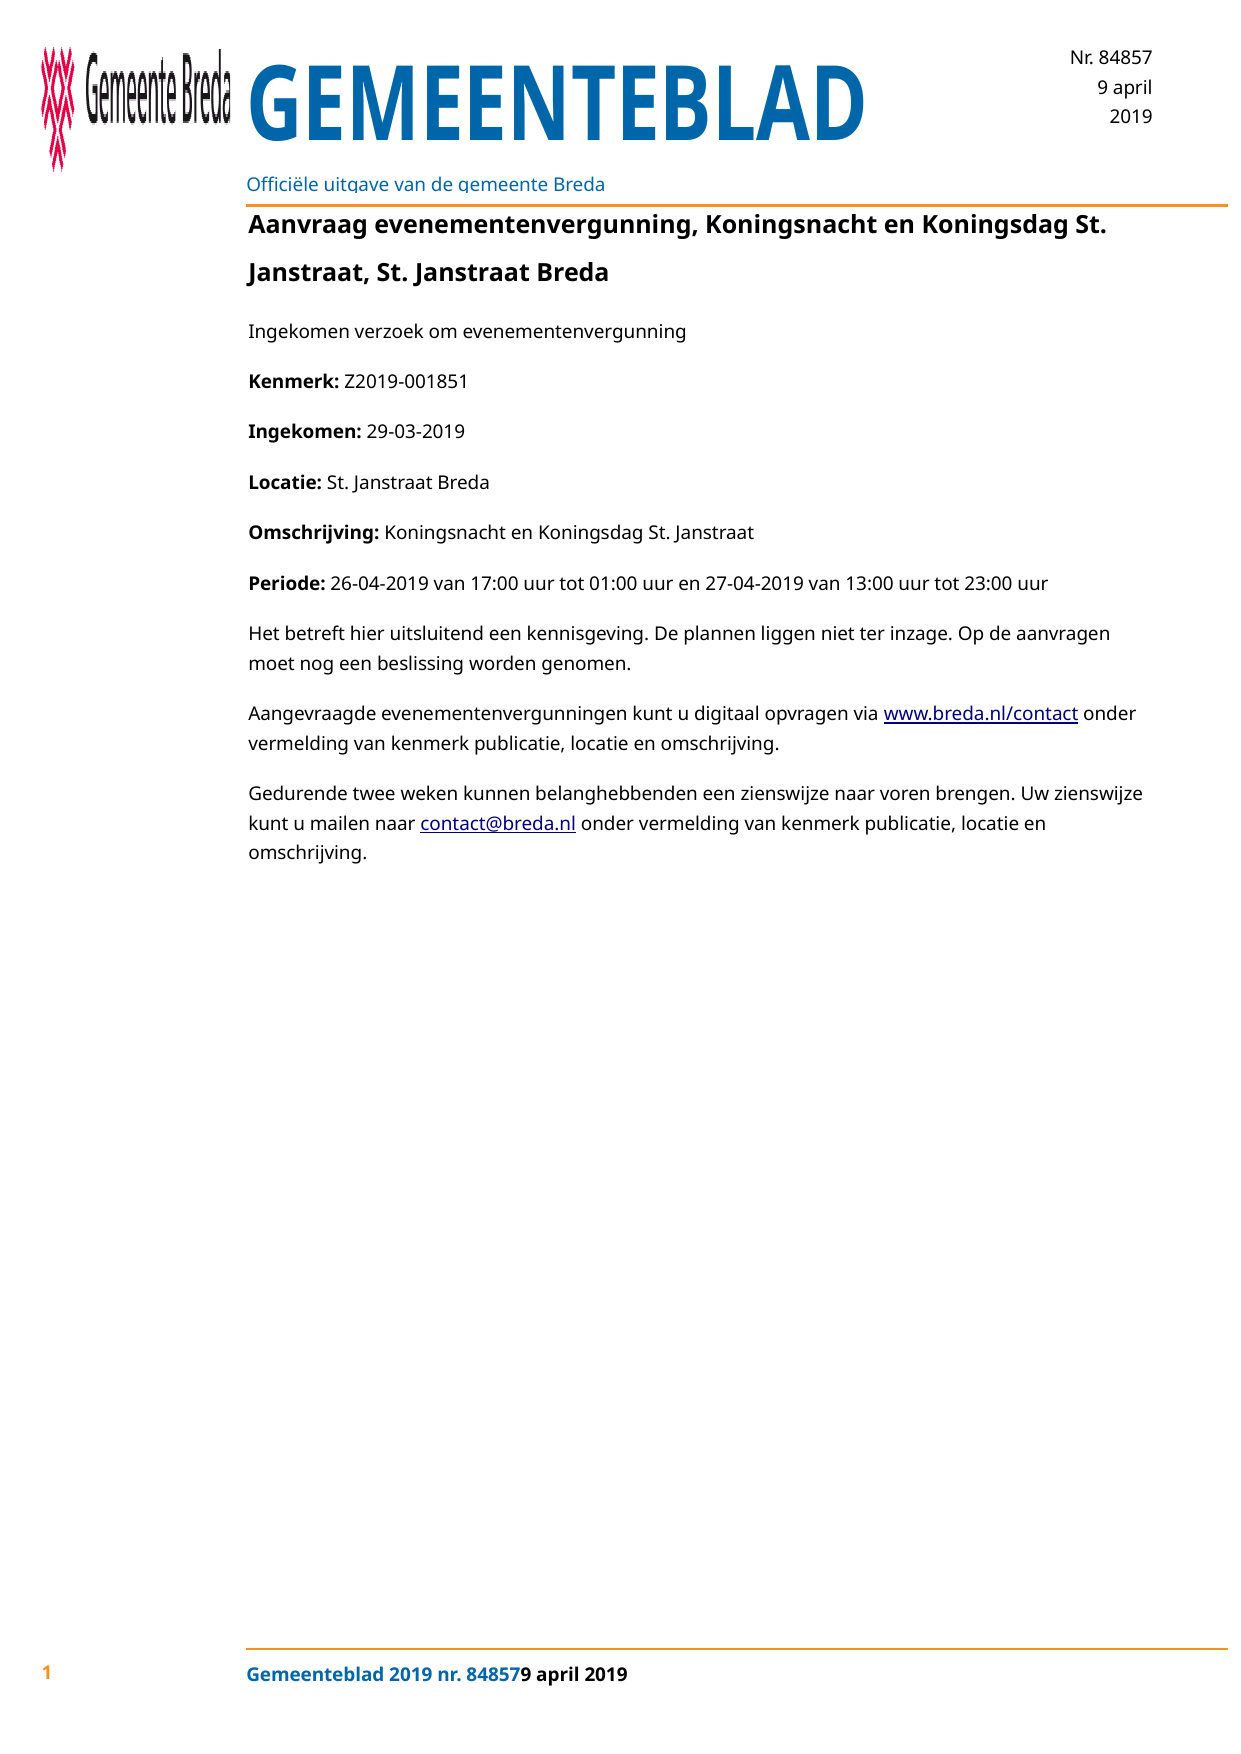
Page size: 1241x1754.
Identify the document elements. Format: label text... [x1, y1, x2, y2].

picture [41, 47, 231, 172]
text Aangevraagde evenementenvergunningen kunt u digitaal opvragen via www.breda.nl/contact onder vermelding van kenmerk publicatie, locatie en omschrijving. [248, 700, 1152, 756]
text Het betreft hier uitsluitend een kennisgeving. De plannen liggen niet ter inzage. Op de aanvragen moet nog een beslissing worden genomen. [248, 620, 1152, 676]
text Ingekomen: 29-03-2019 [248, 419, 1152, 444]
text Locatie: St. Janstraat Breda [248, 469, 1152, 495]
text Periode: 26-04-2019 van 17:00 uur tot 01:00 uur en 27-04-2019 van 13:00 uur tot 23:00 uur [248, 570, 1152, 596]
text Ingekomen verzoek om evenementenvergunning [248, 318, 1152, 344]
text Gedurende twee weken kunnen belanghebbenden een zienswijze naar voren brengen. Uw zienswijze kunt u mailen naar contact@breda.nl onder vermelding van kenmerk publicatie, locatie en omschrijving. [248, 780, 1152, 865]
text Kenmerk: Z2019-001851 [248, 368, 1152, 394]
text Aanvraag evenementenvergunning, Koningsnacht en Koningsdag St. Janstraat, St. Janstraat Breda [248, 207, 1152, 288]
text Omschrijving: Koningsnacht en Koningsdag St. Janstraat [248, 519, 1152, 545]
